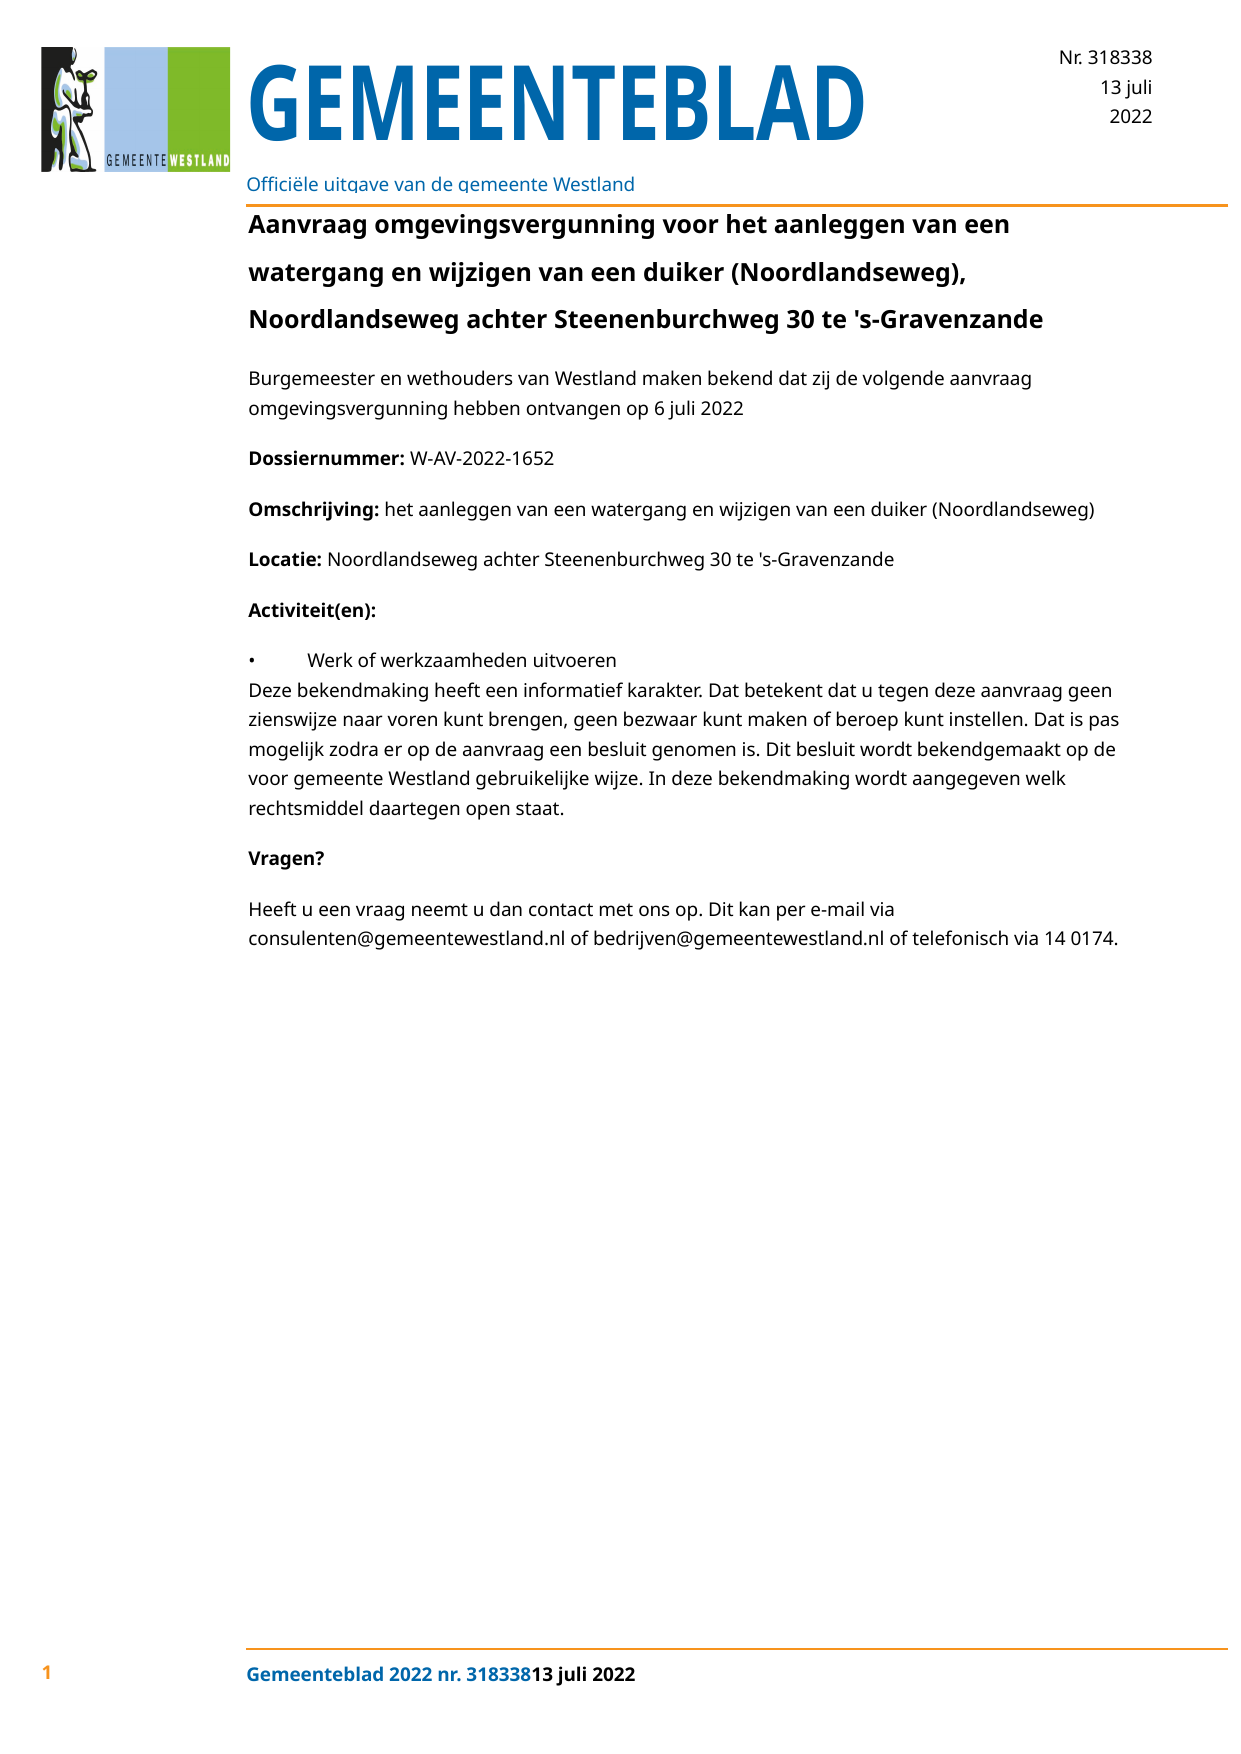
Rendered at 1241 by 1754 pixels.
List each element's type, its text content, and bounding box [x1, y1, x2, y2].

text Locatie: Noordlandseweg achter Steenenburchweg 30 te 's-Gravenzande [248, 546, 1152, 572]
text Vragen? [248, 846, 1152, 871]
text Omschrijving: het aanleggen van een watergang en wijzigen van een duiker (Noordlandseweg) [248, 496, 1152, 522]
text Heeft u een vraag neemt u dan contact met ons op. Dit kan per e-mail via consulenten@gemeentewestland.nl of bedrijven@gemeentewestland.nl of telefonisch via 14 0174. [248, 896, 1152, 951]
text Aanvraag omgevingsvergunning voor het aanleggen van een watergang en wijzigen van een duiker (Noordlandseweg), Noordlandseweg achter Steenenburchweg 30 te 's-Gravenzande [248, 207, 1152, 336]
text Deze bekendmaking heeft een informatief karakter. Dat betekent dat u tegen deze aanvraag geen zienswijze naar voren kunt brengen, geen bezwaar kunt maken of beroep kunt instellen. Dat is pas mogelijk zodra er op de aanvraag een besluit genomen is. Dit besluit wordt bekendgemaakt op de voor gemeente Westland gebruikelijke wijze. In deze bekendmaking wordt aangegeven welk rechtsmiddel daartegen open staat. [248, 677, 1152, 821]
text Dossiernummer: W-AV-2022-1652 [248, 446, 1152, 471]
text Activiteit(en): [248, 597, 1152, 622]
text Burgemeester en wethouders van Westland maken bekend dat zij de volgende aanvraag omgevingsvergunning hebben ontvangen op 6 juli 2022 [248, 366, 1152, 421]
list Werk of werkzaamheden uitvoeren [248, 647, 1152, 673]
picture [41, 47, 231, 172]
